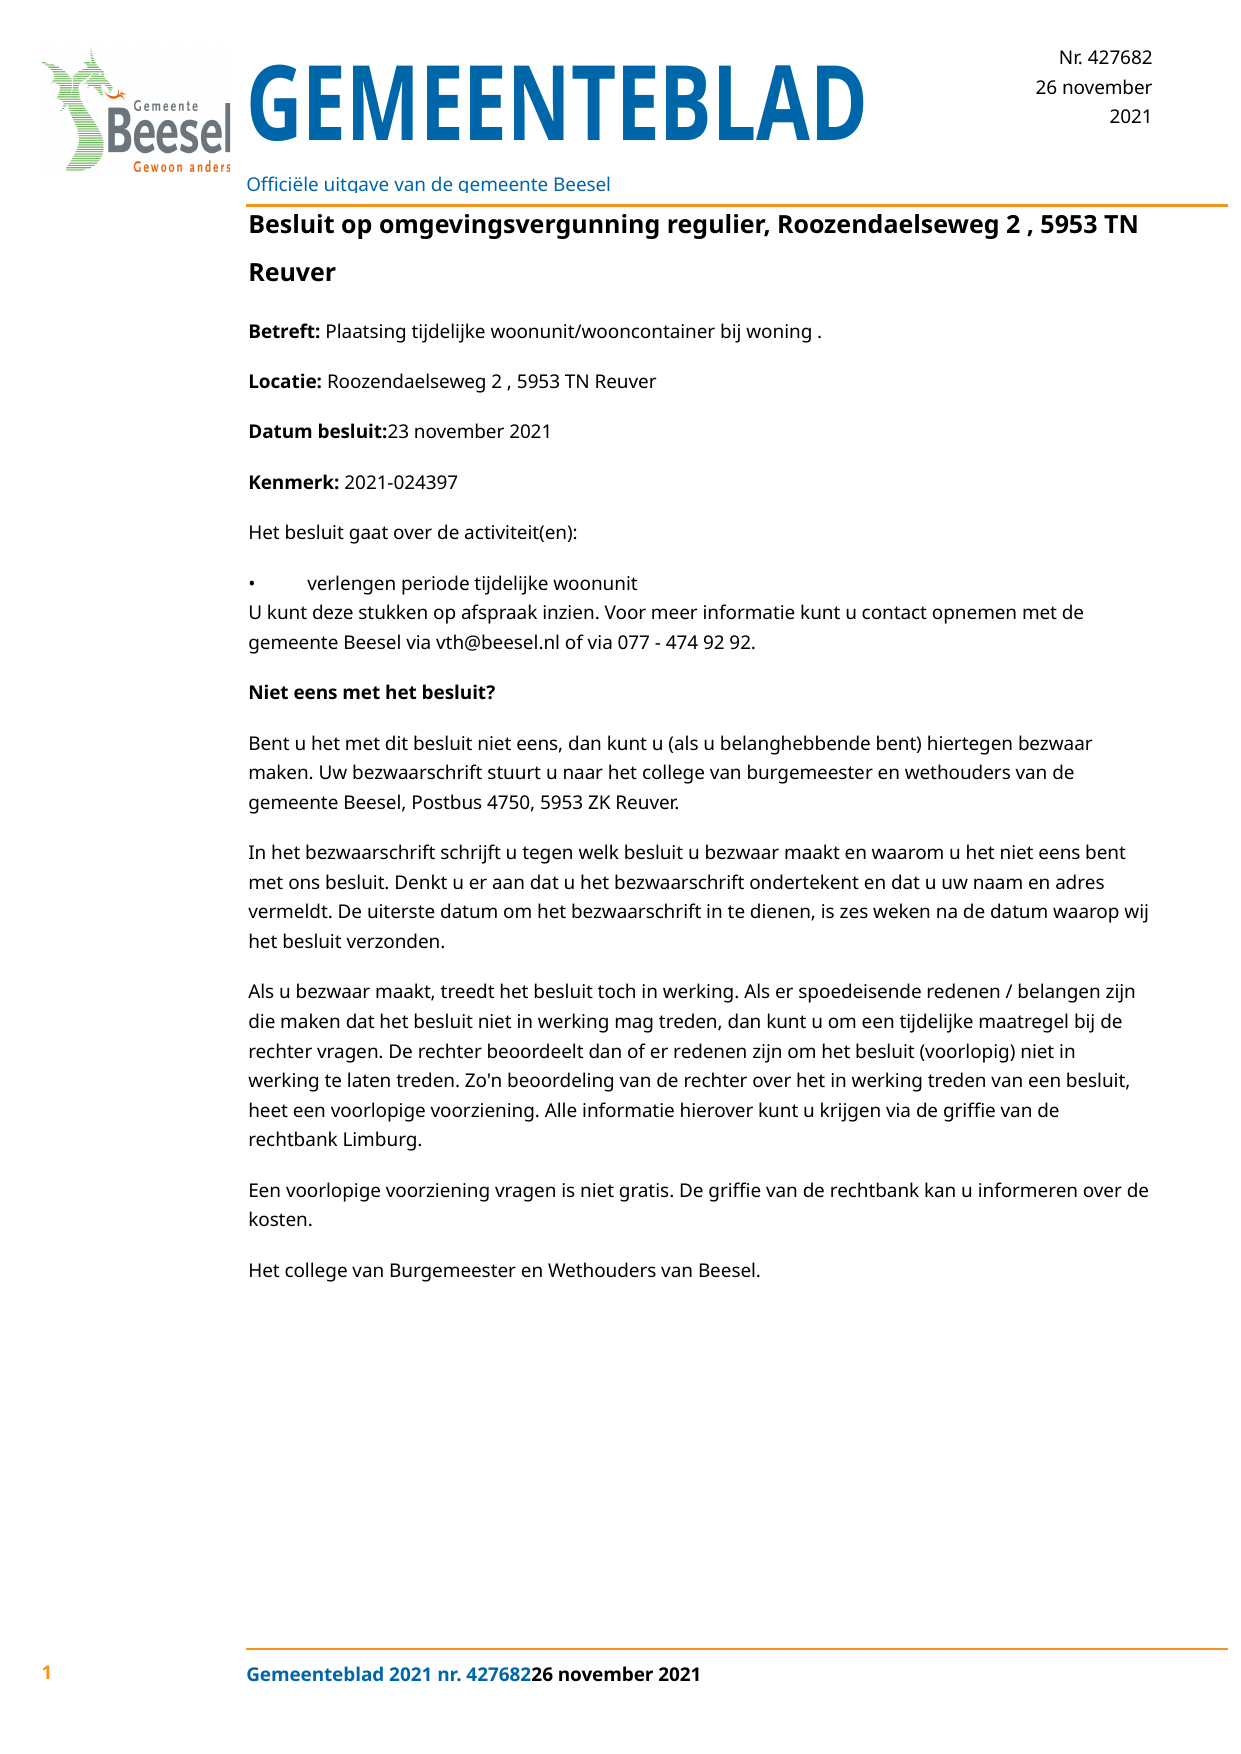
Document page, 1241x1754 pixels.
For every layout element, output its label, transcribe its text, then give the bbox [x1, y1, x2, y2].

text In het bezwaarschrift schrijft u tegen welk besluit u bezwaar maakt en waarom u het niet eens bent met ons besluit. Denkt u er aan dat u het bezwaarschrift ondertekent en dat u uw naam en adres vermeldt. De uiterste datum om het bezwaarschrift in te dienen, is zes weken na de datum waarop wij het besluit verzonden. [248, 839, 1152, 954]
text Een voorlopige voorziening vragen is niet gratis. De griffie van de rechtbank kan u informeren over de kosten. [248, 1177, 1152, 1232]
list verlengen periode tijdelijke woonunit [248, 570, 1152, 596]
text Locatie: Roozendaelseweg 2 , 5953 TN Reuver [248, 368, 1152, 394]
text Bent u het met dit besluit niet eens, dan kunt u (als u belanghebbende bent) hiertegen bezwaar maken. Uw bezwaarschrift stuurt u naar het college van burgemeester en wethouders van de gemeente Beesel, Postbus 4750, 5953 ZK Reuver. [248, 730, 1152, 815]
text Datum besluit:23 november 2021 [248, 419, 1152, 444]
text Het college van Burgemeester en Wethouders van Beesel. [248, 1257, 1152, 1283]
text U kunt deze stukken op afspraak inzien. Voor meer informatie kunt u contact opnemen met de gemeente Beesel via vth@beesel.nl of via 077 - 474 92 92. [248, 599, 1152, 655]
text Als u bezwaar maakt, treedt het besluit toch in werking. Als er spoedeisende redenen / belangen zijn die maken dat het besluit niet in werking mag treden, dan kunt u om een tijdelijke maatregel bij de rechter vragen. De rechter beoordeelt dan of er redenen zijn om het besluit (voorlopig) niet in werking te laten treden. Zo'n beoordeling van de rechter over het in werking treden van een besluit, heet een voorlopige voorziening. Alle informatie hierover kunt u krijgen via de griffie van de rechtbank Limburg. [248, 979, 1152, 1152]
picture [41, 47, 231, 172]
text Niet eens met het besluit? [248, 679, 1152, 705]
text Kenmerk: 2021-024397 [248, 469, 1152, 495]
text Besluit op omgevingsvergunning regulier, Roozendaelseweg 2 , 5953 TN Reuver [248, 207, 1152, 288]
text Het besluit gaat over de activiteit(en): [248, 519, 1152, 545]
text Betreft: Plaatsing tijdelijke woonunit/wooncontainer bij woning . [248, 318, 1152, 344]
